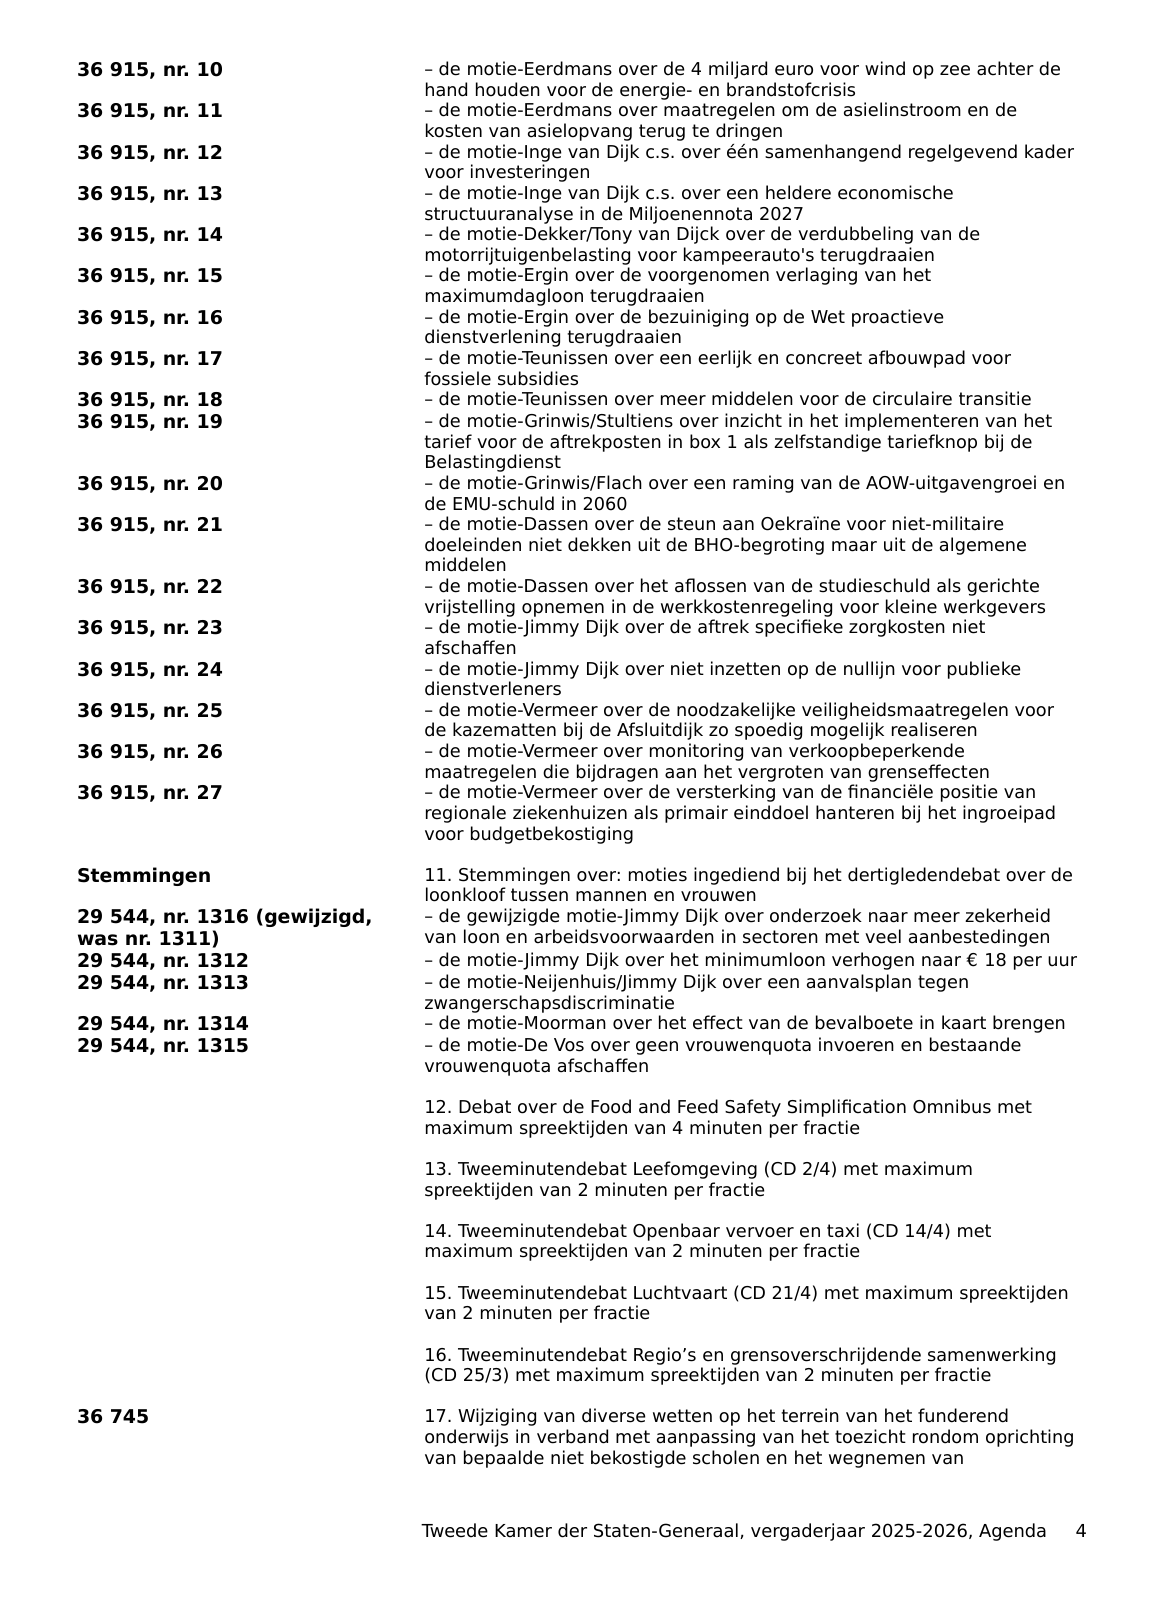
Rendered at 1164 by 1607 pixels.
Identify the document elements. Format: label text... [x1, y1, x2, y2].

table_cell [401, 972, 418, 1013]
table_cell [401, 142, 418, 183]
table_cell [77, 1283, 401, 1324]
table_cell 36 745 [77, 1406, 401, 1468]
table_cell [401, 183, 418, 224]
table_cell [418, 1076, 1087, 1097]
table_cell [77, 1138, 401, 1159]
table_cell [418, 1386, 1087, 1406]
table_cell [401, 1406, 418, 1468]
table_cell – de motie-Grinwis/Stultiens over inzicht in het implementeren van het tarief voor de aftrekposten in box 1 als zelfstandige tariefknop bij de Belastingdienst [418, 411, 1087, 473]
table_cell – de motie-Ergin over de bezuiniging op de Wet proactieve dienstverlening terugdraaien [418, 307, 1087, 348]
table_cell 36 915, nr. 16 [77, 307, 401, 348]
table_cell [401, 1262, 418, 1283]
table_cell – de motie-Inge van Dijk c.s. over één samenhangend regelgevend kader voor investeringen [418, 142, 1087, 183]
table_cell [401, 1324, 418, 1344]
table_cell 36 915, nr. 24 [77, 659, 401, 700]
table_cell [401, 224, 418, 265]
table_cell [401, 1013, 418, 1035]
table_cell – de motie-Teunissen over een eerlijk en concreet afbouwpad voor fossiele subsidies [418, 348, 1087, 389]
table_cell [401, 389, 418, 411]
table_cell 29 544, nr. 1313 [77, 972, 401, 1013]
table_cell – de motie-Jimmy Dijk over het minimumloon verhogen naar € 18 per uur [418, 950, 1087, 972]
table_cell [401, 700, 418, 741]
table_cell [418, 1324, 1087, 1344]
table_cell [77, 1324, 401, 1344]
table_cell 15. Tweeminutendebat Luchtvaart (CD 21/4) met maximum spreektijden van 2 minuten per fractie [418, 1283, 1087, 1324]
table_cell 29 544, nr. 1315 [77, 1035, 401, 1076]
table_cell [401, 100, 418, 142]
table_cell [418, 1138, 1087, 1159]
table_cell 13. Tweeminutendebat Leefomgeving (CD 2/4) met maximum spreektijden van 2 minuten per fractie [418, 1159, 1087, 1200]
table_cell 29 544, nr. 1314 [77, 1013, 401, 1035]
table_cell [401, 473, 418, 514]
table_cell [401, 844, 418, 865]
table_cell – de motie-Ergin over de voorgenomen verlaging van het maximumdagloon terugdraaien [418, 265, 1087, 307]
table_cell – de motie-Moorman over het effect van de bevalboete in kaart brengen [418, 1013, 1087, 1035]
table_cell – de gewijzigde motie-Jimmy Dijk over onderzoek naar meer zekerheid van loon en arbeidsvoorwaarden in sectoren met veel aanbestedingen [418, 906, 1087, 950]
table_cell 29 544, nr. 1316 (gewijzigd, was nr. 1311) [77, 906, 401, 950]
table_cell 36 915, nr. 19 [77, 411, 401, 473]
table_cell [401, 1283, 418, 1324]
table_cell 29 544, nr. 1312 [77, 950, 401, 972]
table_cell 36 915, nr. 11 [77, 100, 401, 142]
table_cell – de motie-Inge van Dijk c.s. over een heldere economische structuuranalyse in de Miljoenennota 2027 [418, 183, 1087, 224]
table_cell – de motie-Vermeer over de noodzakelijke veiligheidsmaatregelen voor de kazematten bij de Afsluitdijk zo spoedig mogelijk realiseren [418, 700, 1087, 741]
table_cell [401, 1035, 418, 1076]
table_cell 36 915, nr. 23 [77, 617, 401, 658]
table_cell [77, 1097, 401, 1138]
table_cell [401, 1138, 418, 1159]
table_cell 36 915, nr. 21 [77, 514, 401, 576]
table_cell [401, 1200, 418, 1221]
table_cell 36 915, nr. 26 [77, 741, 401, 782]
table_cell [401, 741, 418, 782]
table_cell 36 915, nr. 22 [77, 576, 401, 617]
table_cell Stemmingen [77, 865, 401, 906]
table_cell [401, 1386, 418, 1406]
table_cell 16. Tweeminutendebat Regio’s en grensoverschrijdende samenwerking (CD 25/3) met maximum spreektijden van 2 minuten per fractie [418, 1345, 1087, 1386]
table_cell [77, 1076, 401, 1097]
table_cell [401, 865, 418, 906]
table_cell – de motie-Vermeer over monitoring van verkoopbeperkende maatregelen die bijdragen aan het vergroten van grenseffecten [418, 741, 1087, 782]
table_cell – de motie-Vermeer over de versterking van de financiële positie van regionale ziekenhuizen als primair einddoel hanteren bij het ingroeipad voor budgetbekostiging [418, 782, 1087, 844]
table_cell [77, 1200, 401, 1221]
table_cell 36 915, nr. 12 [77, 142, 401, 183]
table_cell [401, 576, 418, 617]
table_cell – de motie-Jimmy Dijk over de aftrek specifieke zorgkosten niet afschaffen [418, 617, 1087, 658]
table_cell 14. Tweeminutendebat Openbaar vervoer en taxi (CD 14/4) met maximum spreektijden van 2 minuten per fractie [418, 1221, 1087, 1262]
table_cell [401, 307, 418, 348]
table_cell [401, 1159, 418, 1200]
table_cell [418, 1262, 1087, 1283]
table_cell – de motie-Dassen over de steun aan Oekraïne voor niet-militaire doeleinden niet dekken uit de BHO-begroting maar uit de algemene middelen [418, 514, 1087, 576]
table_cell [401, 1345, 418, 1386]
table_cell [418, 844, 1087, 865]
table_cell 12. Debat over de Food and Feed Safety Simplification Omnibus met maximum spreektijden van 4 minuten per fractie [418, 1097, 1087, 1138]
table_cell [401, 348, 418, 389]
table_cell [401, 906, 418, 950]
table_cell – de motie-Neijenhuis/Jimmy Dijk over een aanvalsplan tegen zwangerschapsdiscriminatie [418, 972, 1087, 1013]
table_cell [401, 1221, 418, 1262]
table_cell [77, 1159, 401, 1200]
table_cell [401, 1097, 418, 1138]
table_cell [401, 659, 418, 700]
table_cell – de motie-Eerdmans over maatregelen om de asielinstroom en de kosten van asielopvang terug te dringen [418, 100, 1087, 142]
table_cell [401, 59, 418, 100]
table_cell [77, 1262, 401, 1283]
table_cell [401, 514, 418, 576]
table_cell – de motie-Dekker/Tony van Dijck over de verdubbeling van de motorrijtuigenbelasting voor kampeerauto's terugdraaien [418, 224, 1087, 265]
table_cell – de motie-Dassen over het aflossen van de studieschuld als gerichte vrijstelling opnemen in de werkkostenregeling voor kleine werkgevers [418, 576, 1087, 617]
table_cell [77, 1221, 401, 1262]
table_cell – de motie-Grinwis/Flach over een raming van de AOW-uitgavengroei en de EMU-schuld in 2060 [418, 473, 1087, 514]
table_cell [401, 411, 418, 473]
table_cell [401, 265, 418, 307]
table_cell 36 915, nr. 20 [77, 473, 401, 514]
table_cell 36 915, nr. 18 [77, 389, 401, 411]
table_cell 17. Wijziging van diverse wetten op het terrein van het funderend onderwijs in verband met aanpassing van het toezicht rondom oprichting van bepaalde niet bekostigde scholen en het wegnemen van [418, 1406, 1087, 1468]
table_cell [77, 844, 401, 865]
table_cell 36 915, nr. 10 [77, 59, 401, 100]
table_cell 11. Stemmingen over: moties ingediend bij het dertigledendebat over de loonkloof tussen mannen en vrouwen [418, 865, 1087, 906]
table_cell 36 915, nr. 15 [77, 265, 401, 307]
table_cell 36 915, nr. 13 [77, 183, 401, 224]
table_cell – de motie-Teunissen over meer middelen voor de circulaire transitie [418, 389, 1087, 411]
table_cell [77, 1345, 401, 1386]
table_cell [401, 950, 418, 972]
table_cell [418, 1200, 1087, 1221]
table_cell [401, 617, 418, 658]
table_cell – de motie-De Vos over geen vrouwenquota invoeren en bestaande vrouwenquota afschaffen [418, 1035, 1087, 1076]
table_cell [401, 1076, 418, 1097]
table_cell – de motie-Jimmy Dijk over niet inzetten op de nullijn voor publieke dienstverleners [418, 659, 1087, 700]
table_cell 36 915, nr. 25 [77, 700, 401, 741]
table_cell [77, 1386, 401, 1406]
table_cell 36 915, nr. 14 [77, 224, 401, 265]
table_cell – de motie-Eerdmans over de 4 miljard euro voor wind op zee achter de hand houden voor de energie- en brandstofcrisis [418, 59, 1087, 100]
table_cell 36 915, nr. 27 [77, 782, 401, 844]
table_cell 36 915, nr. 17 [77, 348, 401, 389]
table_cell [401, 782, 418, 844]
